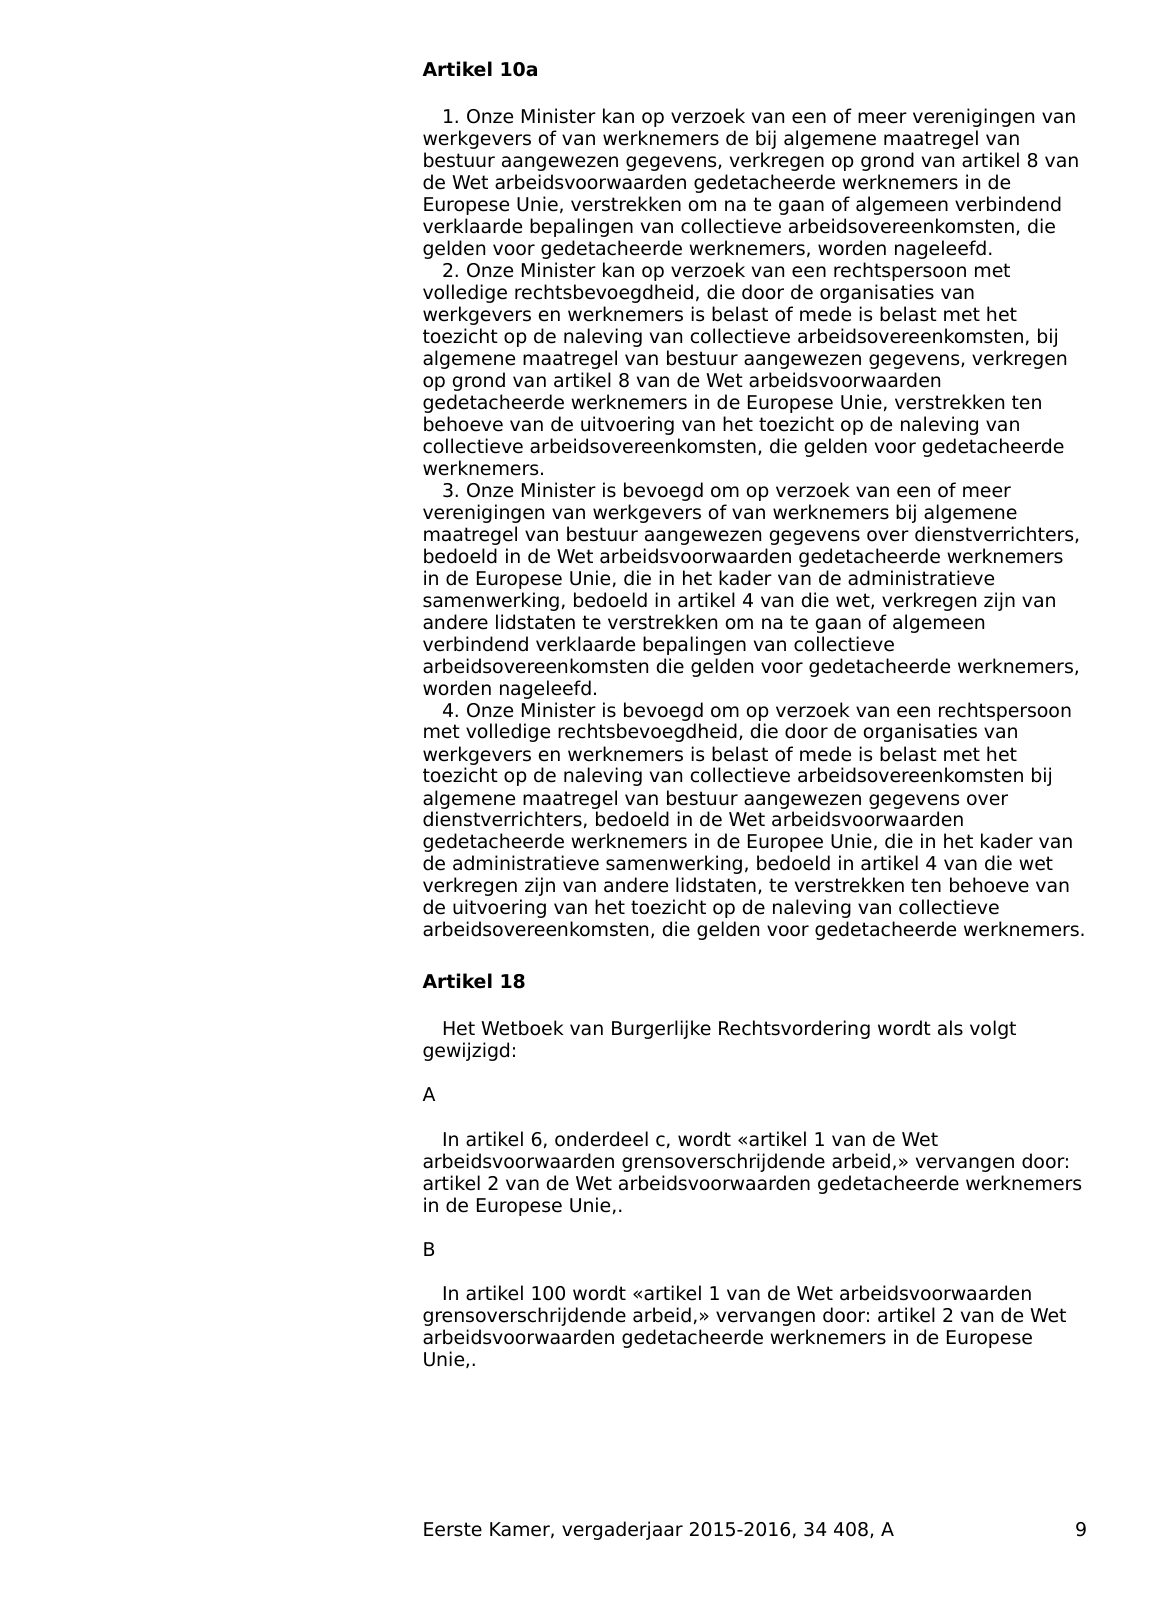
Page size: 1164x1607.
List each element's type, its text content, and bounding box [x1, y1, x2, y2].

text In artikel 100 wordt «artikel 1 van de Wet arbeidsvoorwaarden grensoverschrijdende arbeid,» vervangen door: artikel 2 van de Wet arbeidsvoorwaarden gedetacheerde werknemers in de Europese Unie,. [422, 1283, 1087, 1371]
text 1. Onze Minister kan op verzoek van een of meer verenigingen van werkgevers of van werknemers de bij algemene maatregel van bestuur aangewezen gegevens, verkregen op grond van artikel 8 van de Wet arbeidsvoorwaarden gedetacheerde werknemers in de Europese Unie, verstrekken om na te gaan of algemeen verbindend verklaarde bepalingen van collectieve arbeidsovereenkomsten, die gelden voor gedetacheerde werknemers, worden nageleefd. [422, 106, 1087, 260]
text In artikel 6, onderdeel c, wordt «artikel 1 van de Wet arbeidsvoorwaarden grensoverschrijdende arbeid,» vervangen door: artikel 2 van de Wet arbeidsvoorwaarden gedetacheerde werknemers in de Europese Unie,. [422, 1128, 1087, 1216]
subtitle Artikel 18 [422, 971, 1087, 993]
text 4. Onze Minister is bevoegd om op verzoek van een rechtspersoon met volledige rechtsbevoegdheid, die door de organisaties van werkgevers en werknemers is belast of mede is belast met het toezicht op de naleving van collectieve arbeidsovereenkomsten bij algemene maatregel van bestuur aangewezen gegevens over dienstverrichters, bedoeld in de Wet arbeidsvoorwaarden gedetacheerde werknemers in de Europee Unie, die in het kader van de administratieve samenwerking, bedoeld in artikel 4 van die wet verkregen zijn van andere lidstaten, te verstrekken ten behoeve van de uitvoering van het toezicht op de naleving van collectieve arbeidsovereenkomsten, die gelden voor gedetacheerde werknemers. [422, 699, 1087, 941]
text Het Wetboek van Burgerlijke Rechtsvordering wordt als volgt gewijzigd: [422, 1018, 1087, 1062]
text 3. Onze Minister is bevoegd om op verzoek van een of meer verenigingen van werkgevers of van werknemers bij algemene maatregel van bestuur aangewezen gegevens over dienstverrichters, bedoeld in de Wet arbeidsvoorwaarden gedetacheerde werknemers in de Europese Unie, die in het kader van de administratieve samenwerking, bedoeld in artikel 4 van die wet, verkregen zijn van andere lidstaten te verstrekken om na te gaan of algemeen verbindend verklaarde bepalingen van collectieve arbeidsovereenkomsten die gelden voor gedetacheerde werknemers, worden nageleefd. [422, 480, 1087, 699]
text 2. Onze Minister kan op verzoek van een rechtspersoon met volledige rechtsbevoegdheid, die door de organisaties van werkgevers en werknemers is belast of mede is belast met het toezicht op de naleving van collectieve arbeidsovereenkomsten, bij algemene maatregel van bestuur aangewezen gegevens, verkregen op grond van artikel 8 van de Wet arbeidsvoorwaarden gedetacheerde werknemers in de Europese Unie, verstrekken ten behoeve van de uitvoering van het toezicht op de naleving van collectieve arbeidsovereenkomsten, die gelden voor gedetacheerde werknemers. [422, 260, 1087, 480]
text A [422, 1084, 1087, 1106]
text B [422, 1239, 1087, 1261]
subtitle Artikel 10a [422, 59, 1087, 81]
